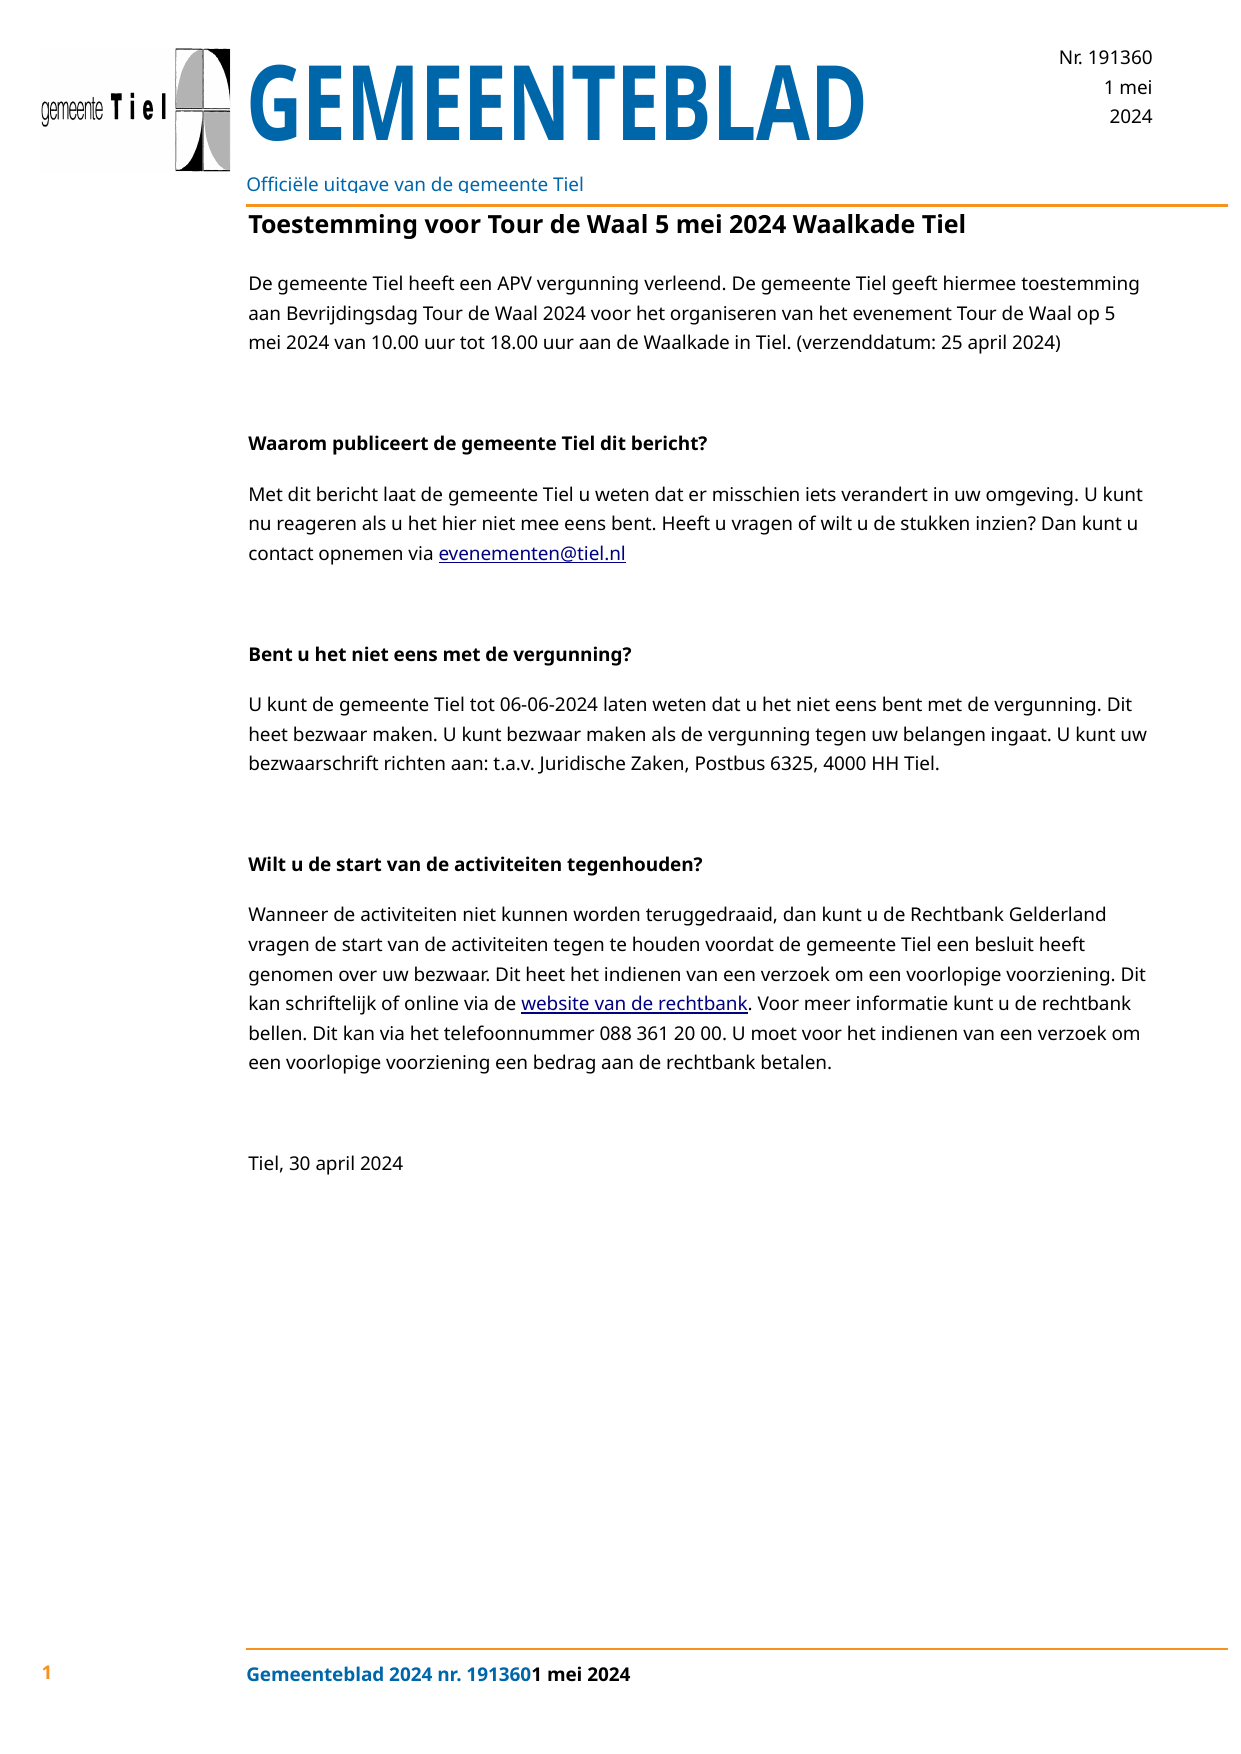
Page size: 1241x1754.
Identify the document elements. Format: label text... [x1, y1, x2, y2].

text Met dit bericht laat de gemeente Tiel u weten dat er misschien iets verandert in uw omgeving. U kunt nu reageren als u het hier niet mee eens bent. Heeft u vragen of wilt u de stukken inzien? Dan kunt u contact opnemen via evenementen@tiel.nl [248, 481, 1152, 566]
text Wilt u de start van de activiteiten tegenhouden? [248, 851, 1152, 877]
text Toestemming voor Tour de Waal 5 mei 2024 Waalkade Tiel [248, 207, 1152, 241]
text Waarom publiceert de gemeente Tiel dit bericht? [248, 430, 1152, 456]
text Tiel, 30 april 2024 [248, 1150, 1152, 1176]
text Wanneer de activiteiten niet kunnen worden teruggedraaid, dan kunt u de Rechtbank Gelderland vragen de start van de activiteiten tegen te houden voordat de gemeente Tiel een besluit heeft genomen over uw bezwaar. Dit heet het indienen van een verzoek om een voorlopige voorziening. Dit kan schriftelijk of online via de website van de rechtbank. Voor meer informatie kunt u de rechtbank bellen. Dit kan via het telefoonnummer 088 361 20 00. U moet voor het indienen van een verzoek om een voorlopige voorziening een bedrag aan de rechtbank betalen. [248, 902, 1152, 1075]
text U kunt de gemeente Tiel tot 06-06-2024 laten weten dat u het niet eens bent met de vergunning. Dit heet bezwaar maken. U kunt bezwaar maken als de vergunning tegen uw belangen ingaat. U kunt uw bezwaarschrift richten aan: t.a.v. Juridische Zaken, Postbus 6325, 4000 HH Tiel. [248, 691, 1152, 776]
picture [41, 47, 231, 172]
text De gemeente Tiel heeft een APV vergunning verleend. De gemeente Tiel geeft hiermee toestemming aan Bevrijdingsdag Tour de Waal 2024 voor het organiseren van het evenement Tour de Waal op 5 mei 2024 van 10.00 uur tot 18.00 uur aan de Waalkade in Tiel. (verzenddatum: 25 april 2024) [248, 270, 1152, 355]
text Bent u het niet eens met de vergunning? [248, 641, 1152, 666]
